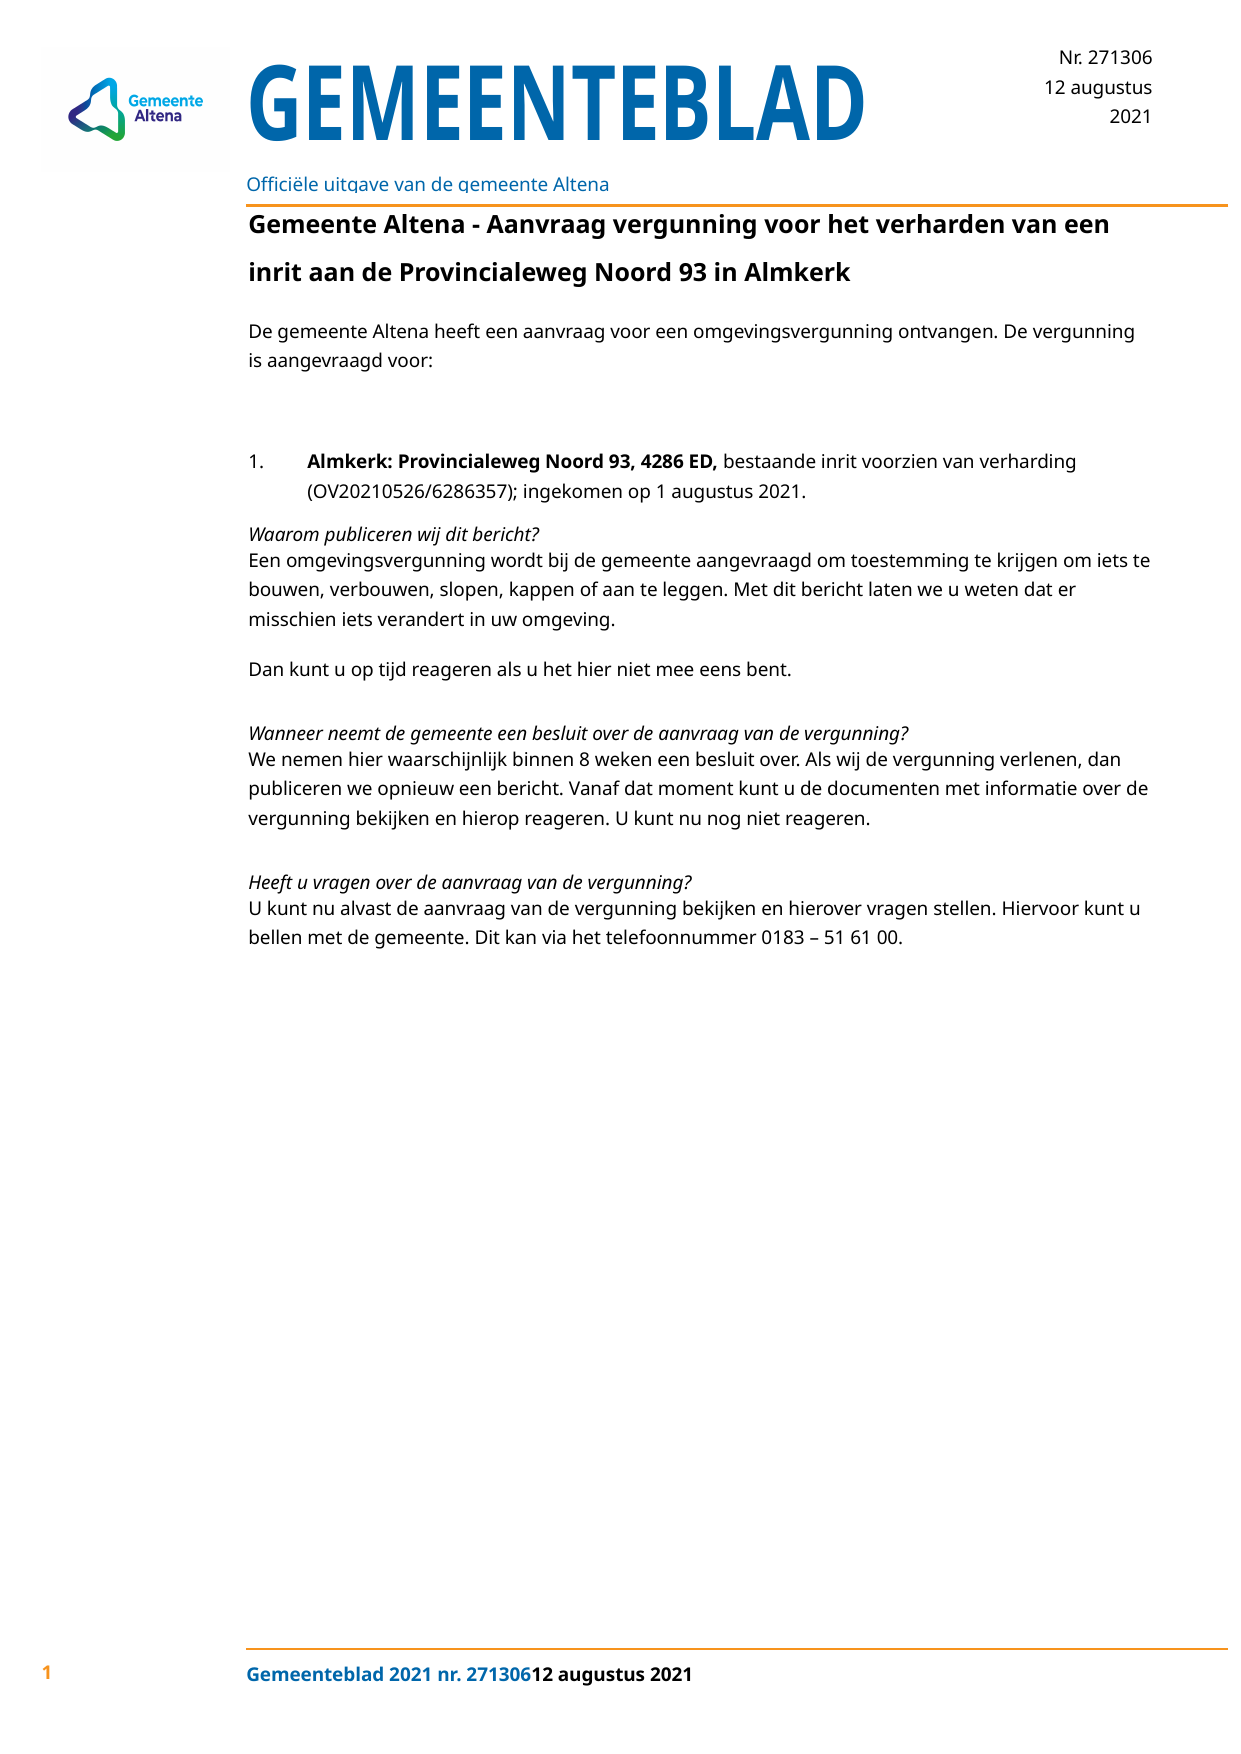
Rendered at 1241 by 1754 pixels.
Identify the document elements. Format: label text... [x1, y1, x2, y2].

text Wanneer neemt de gemeente een besluit over de aanvraag van de vergunning? [248, 720, 1152, 746]
text Heeft u vragen over de aanvraag van de vergunning? [248, 869, 1152, 895]
picture [41, 47, 231, 172]
text U kunt nu alvast de aanvraag van de vergunning bekijken en hierover vragen stellen. Hiervoor kunt u bellen met de gemeente. Dit kan via het telefoonnummer 0183 – 51 61 00. [248, 895, 1152, 950]
text Dan kunt u op tijd reageren als u het hier niet mee eens bent. [248, 656, 1152, 682]
text De gemeente Altena heeft een aanvraag voor een omgevingsvergunning ontvangen. De vergunning is aangevraagd voor: [248, 318, 1152, 373]
list Almkerk: Provincialeweg Noord 93, 4286 ED, bestaande inrit voorzien van verharding (OV20210526/6286357); ingekomen op 1 augustus 2021. [248, 448, 1152, 504]
text Een omgevingsvergunning wordt bij de gemeente aangevraagd om toestemming te krijgen om iets te bouwen, verbouwen, slopen, kappen of aan te leggen. Met dit bericht laten we u weten dat er misschien iets verandert in uw omgeving. [248, 547, 1152, 632]
text We nemen hier waarschijnlijk binnen 8 weken een besluit over. Als wij de vergunning verlenen, dan publiceren we opnieuw een bericht. Vanaf dat moment kunt u de documenten met informatie over de vergunning bekijken en hierop reageren. U kunt nu nog niet reageren. [248, 746, 1152, 831]
text Waarom publiceren wij dit bericht? [248, 521, 1152, 547]
text Gemeente Altena - Aanvraag vergunning voor het verharden van een inrit aan de Provincialeweg Noord 93 in Almkerk [248, 207, 1152, 288]
